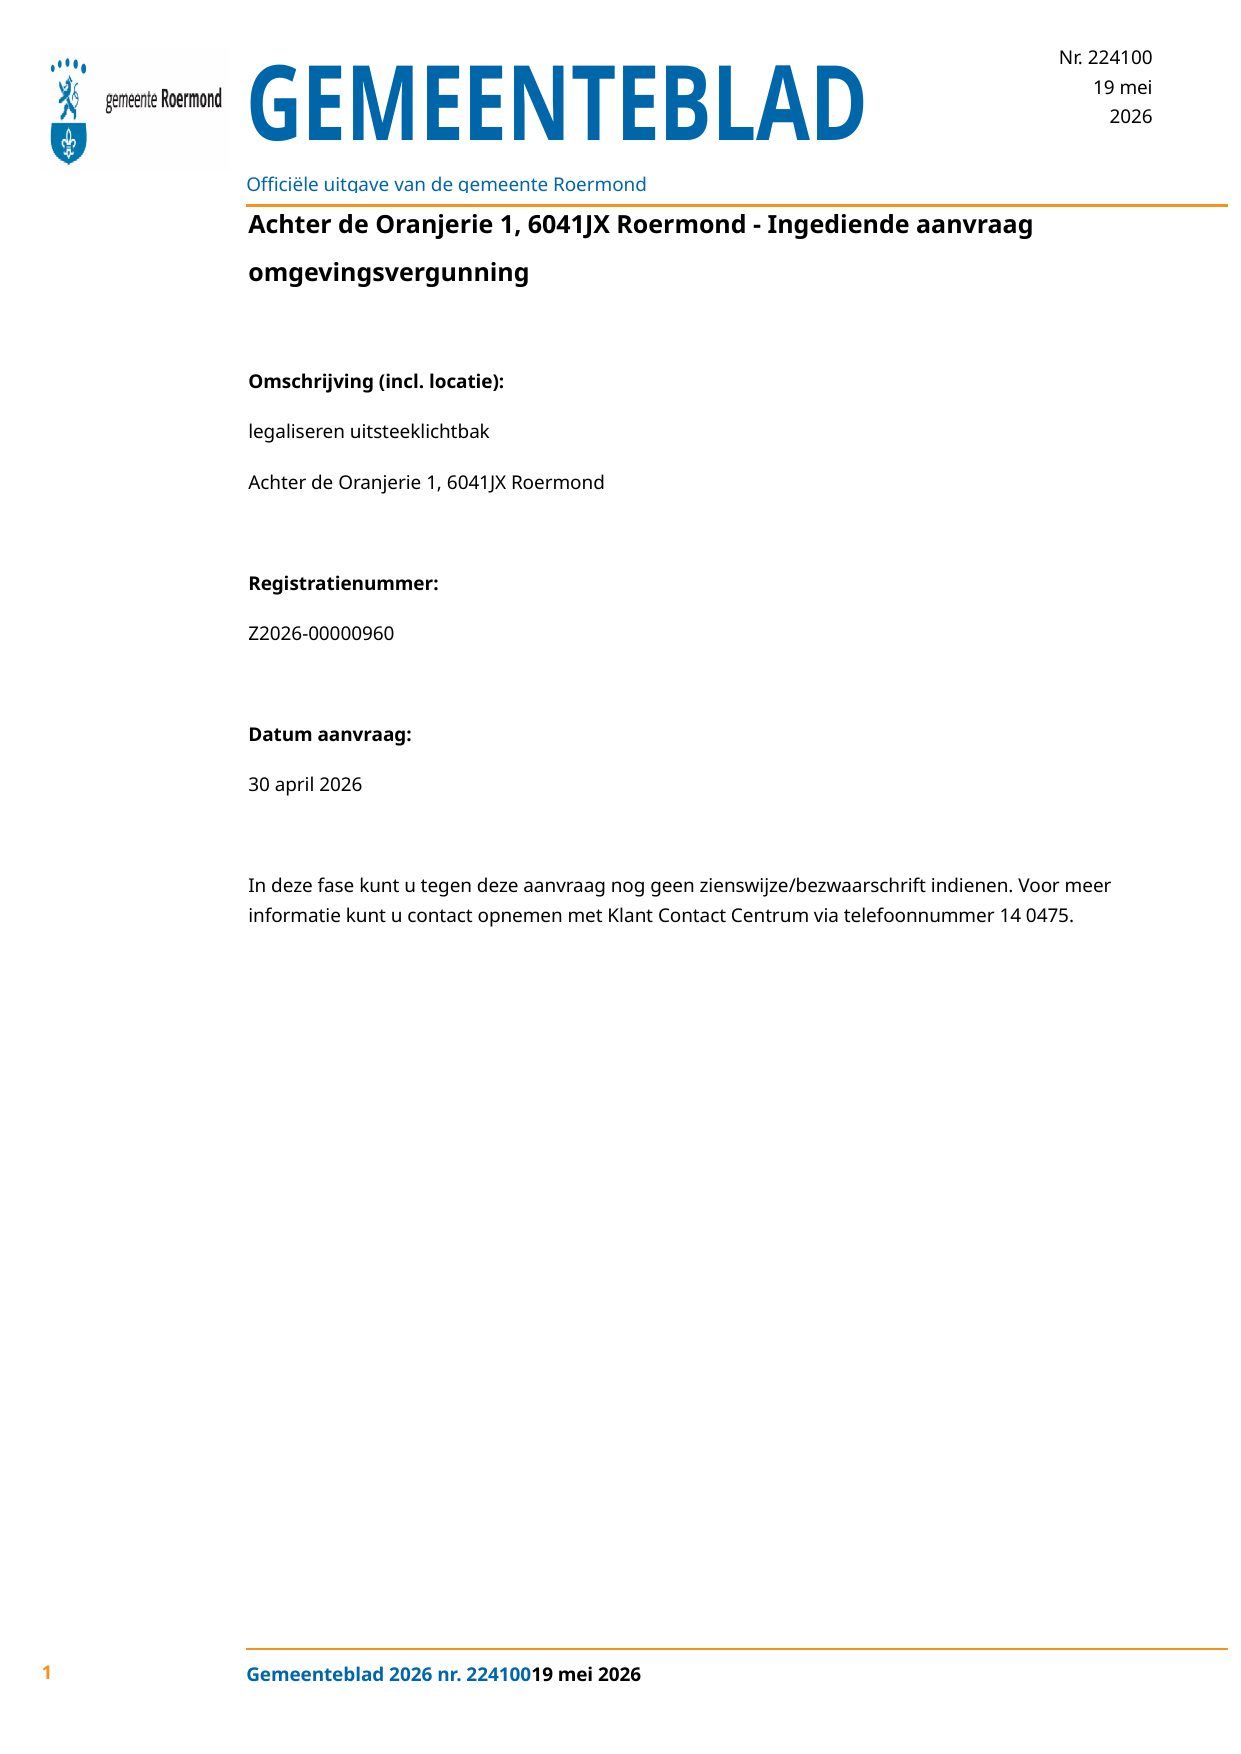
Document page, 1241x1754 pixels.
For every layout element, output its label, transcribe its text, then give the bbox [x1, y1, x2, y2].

text Z2026-00000960 [248, 620, 1152, 646]
text 30 april 2026 [248, 772, 1152, 797]
text In deze fase kunt u tegen deze aanvraag nog geen zienswijze/bezwaarschrift indienen. Voor meer informatie kunt u contact opnemen met Klant Contact Centrum via telefoonnummer 14 0475. [248, 872, 1152, 928]
text Omschrijving (incl. locatie): [248, 368, 1152, 394]
text Achter de Oranjerie 1, 6041JX Roermond [248, 469, 1152, 495]
text legaliseren uitsteeklichtbak [248, 419, 1152, 444]
picture [41, 47, 231, 172]
text Datum aanvraag: [248, 721, 1152, 747]
text Achter de Oranjerie 1, 6041JX Roermond - Ingediende aanvraag omgevingsvergunning [248, 207, 1152, 288]
text Registratienummer: [248, 570, 1152, 596]
